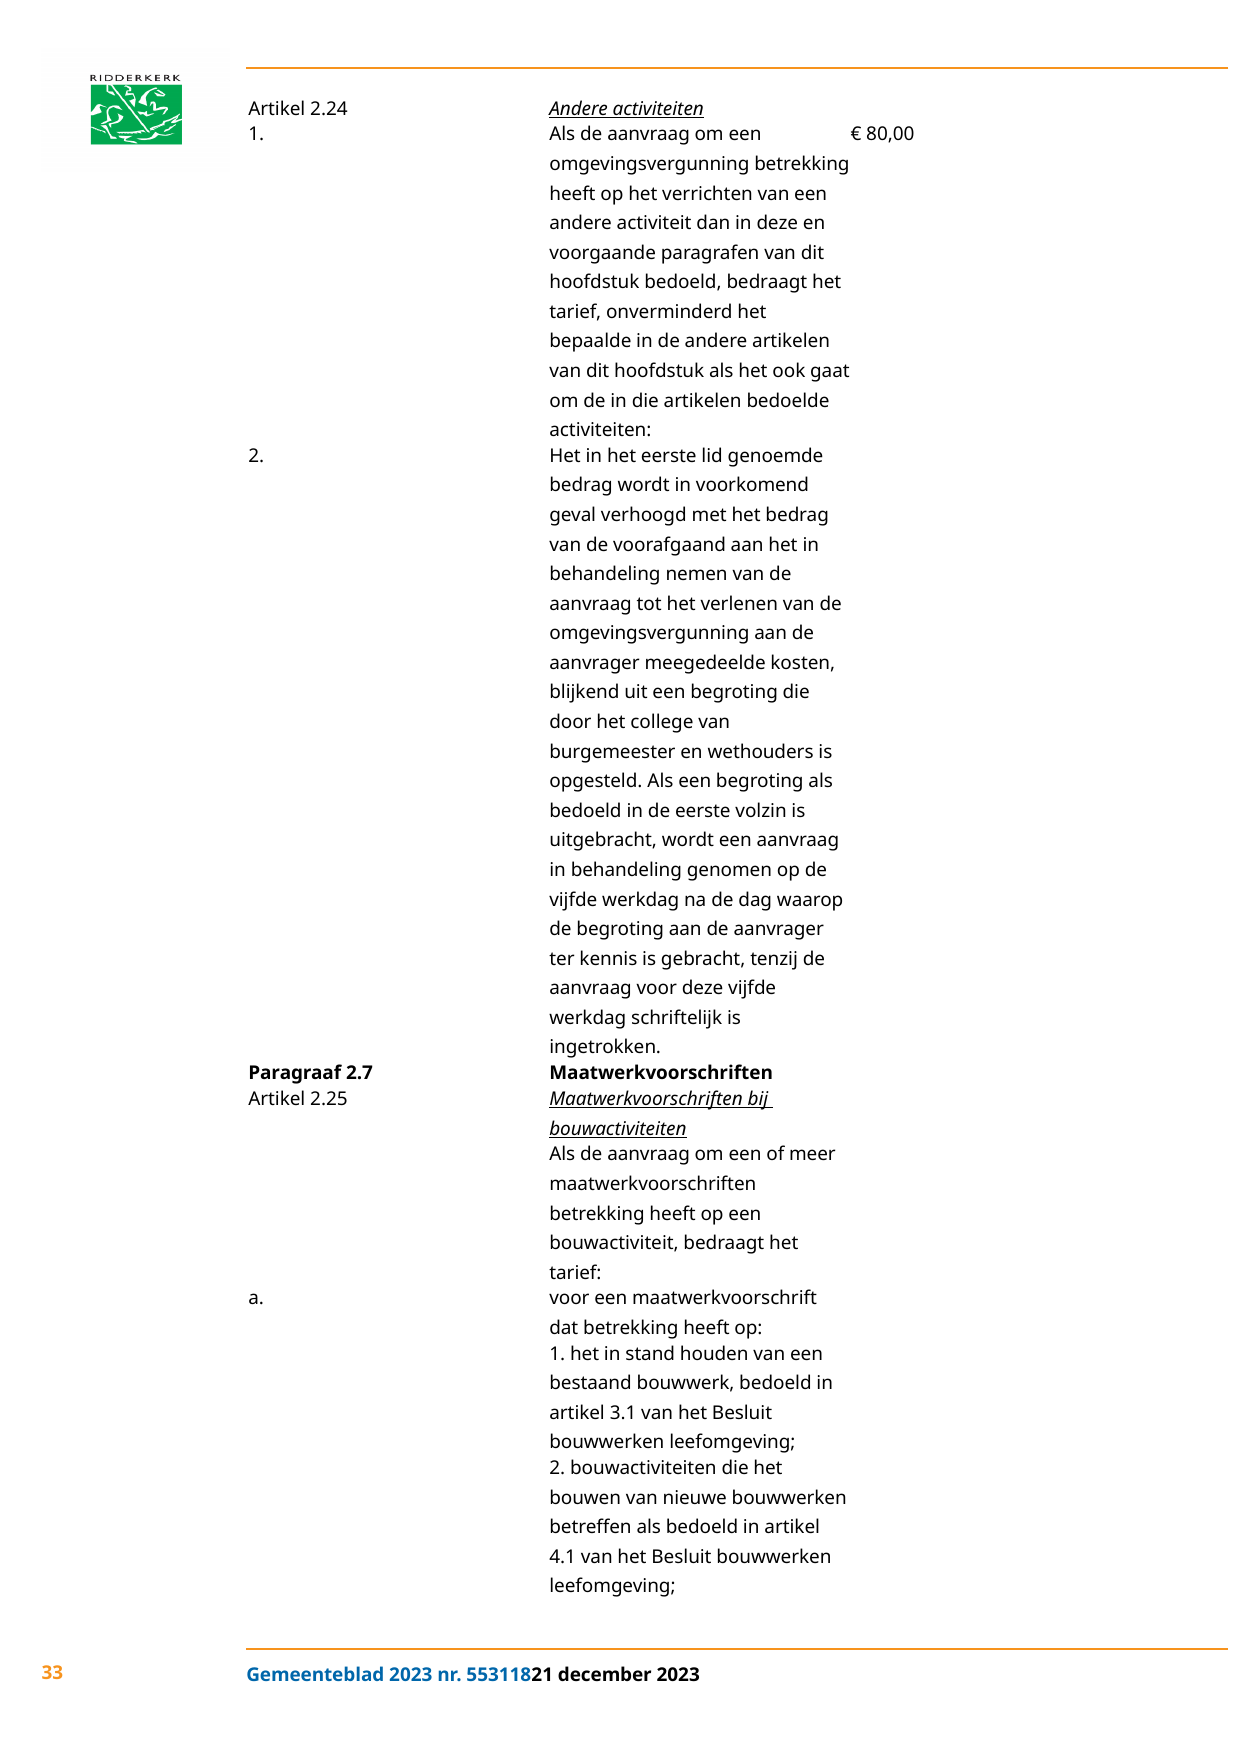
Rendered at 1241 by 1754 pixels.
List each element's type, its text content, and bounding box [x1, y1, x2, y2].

table_cell a. [248, 1285, 549, 1340]
table_cell [850, 95, 1152, 121]
table_cell [248, 1141, 549, 1284]
table_cell Als de aanvraag om een omgevingsvergunning betrekking heeft op het verrichten van een andere activiteit dan in deze en voorgaande paragrafen van dit hoofdstuk bedoeld, bedraagt het tarief, onverminderd het bepaalde in de andere artikelen van dit hoofdstuk als het ook gaat om de in die artikelen bedoelde activiteiten: [549, 121, 850, 442]
table_cell [850, 1060, 1152, 1085]
table_cell € 80,00 [850, 121, 1152, 442]
picture [41, 47, 231, 172]
table_cell [850, 1285, 1152, 1340]
table_cell 1. [248, 121, 549, 442]
table_cell [248, 1454, 549, 1598]
table_cell [850, 442, 1152, 1059]
table_cell Artikel 2.25 [248, 1085, 549, 1141]
table_cell [850, 1454, 1152, 1598]
table_cell [850, 1340, 1152, 1454]
table_cell Artikel 2.24 [248, 95, 549, 121]
table_cell Andere activiteiten [549, 95, 850, 121]
table_cell [248, 1340, 549, 1454]
table_cell voor een maatwerkvoorschrift dat betrekking heeft op: [549, 1285, 850, 1340]
table_cell Maatwerkvoorschriften [549, 1060, 850, 1085]
table_cell Het in het eerste lid genoemde bedrag wordt in voorkomend geval verhoogd met het bedrag van de voorafgaand aan het in behandeling nemen van de aanvraag tot het verlenen van de omgevingsvergunning aan de aanvrager meegedeelde kosten, blijkend uit een begroting die door het college van burgemeester en wethouders is opgesteld. Als een begroting als bedoeld in de eerste volzin is uitgebracht, wordt een aanvraag in behandeling genomen op de vijfde werkdag na de dag waarop de begroting aan de aanvrager ter kennis is gebracht, tenzij de aanvraag voor deze vijfde werkdag schriftelijk is ingetrokken. [549, 442, 850, 1059]
table_cell 2. [248, 442, 549, 1059]
table_cell 1. het in stand houden van een bestaand bouwwerk, bedoeld in artikel 3.1 van het Besluit bouwwerken leefomgeving; [549, 1340, 850, 1454]
table_cell [850, 1141, 1152, 1284]
table_cell [850, 1085, 1152, 1141]
table_cell Als de aanvraag om een of meer maatwerkvoorschriften betrekking heeft op een bouwactiviteit, bedraagt het tarief: [549, 1141, 850, 1284]
table_cell Maatwerkvoorschriften bij bouwactiviteiten [549, 1085, 850, 1141]
table_cell 2. bouwactiviteiten die het bouwen van nieuwe bouwwerken betreffen als bedoeld in artikel 4.1 van het Besluit bouwwerken leefomgeving; [549, 1454, 850, 1598]
table_cell Paragraaf 2.7 [248, 1060, 549, 1085]
